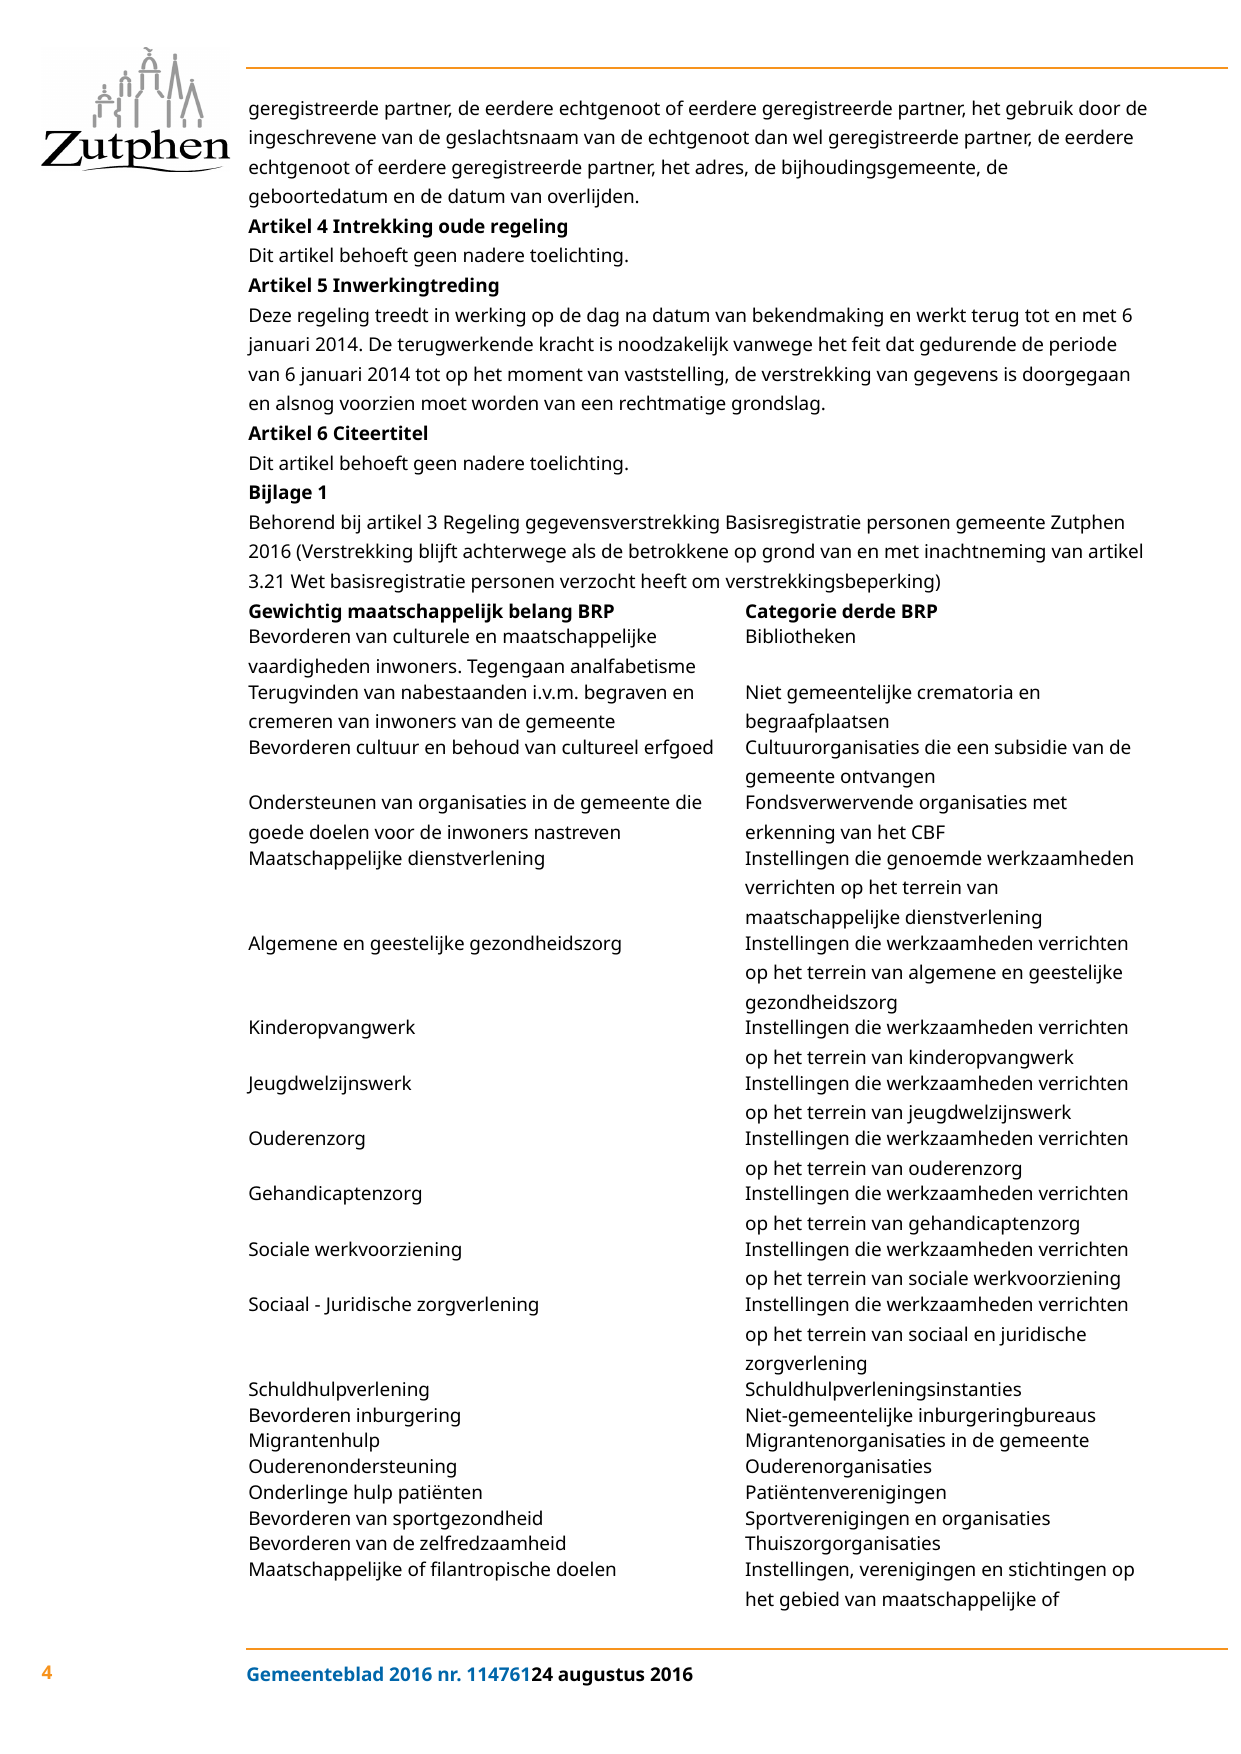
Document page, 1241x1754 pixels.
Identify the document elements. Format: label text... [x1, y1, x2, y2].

table_cell Patiëntenverenigingen [745, 1479, 1152, 1505]
table_cell Maatschappelijke dienstverlening [248, 845, 745, 930]
table_cell Terugvinden van nabestaanden i.v.m. begraven en cremeren van inwoners van de gemeente [248, 679, 745, 734]
table_cell Cultuurorganisaties die een subsidie van de gemeente ontvangen [745, 734, 1152, 789]
picture [41, 47, 231, 172]
table_cell Fondsverwervende organisaties met erkenning van het CBF [745, 790, 1152, 845]
table_cell Onderlinge hulp patiënten [248, 1479, 745, 1505]
table_cell Gehandicaptenzorg [248, 1181, 745, 1236]
table_cell Instellingen die werkzaamheden verrichten op het terrein van jeugdwelzijnswerk [745, 1070, 1152, 1125]
table_cell Migrantenhulp [248, 1428, 745, 1453]
table_cell Sportverenigingen en organisaties [745, 1505, 1152, 1530]
text Dit artikel behoeft geen nadere toelichting. [248, 450, 1152, 476]
text Dit artikel behoeft geen nadere toelichting. [248, 243, 1152, 268]
table_cell Instellingen die werkzaamheden verrichten op het terrein van sociale werkvoorziening [745, 1236, 1152, 1291]
text Behorend bij artikel 3 Regeling gegevensverstrekking Basisregistratie personen gemeente Zutphen 2016 (Verstrekking blijft achterwege als de betrokkene op grond van en met inachtneming van artikel 3.21 Wet basisregistratie personen verzocht heeft om verstrekkingsbeperking) [248, 509, 1152, 594]
text Deze regeling treedt in werking op de dag na datum van bekendmaking en werkt terug tot en met 6 januari 2014. De terugwerkende kracht is noodzakelijk vanwege het feit dat gedurende de periode van 6 januari 2014 tot op het moment van vaststelling, de verstrekking van gegevens is doorgegaan en alsnog voorzien moet worden van een rechtmatige grondslag. [248, 302, 1152, 416]
table_cell Algemene en geestelijke gezondheidszorg [248, 930, 745, 1014]
table_cell Jeugdwelzijnswerk [248, 1070, 745, 1125]
table_cell Bibliotheken [745, 624, 1152, 679]
table_cell Bevorderen van de zelfredzaamheid [248, 1530, 745, 1556]
table_cell Instellingen die werkzaamheden verrichten op het terrein van ouderenzorg [745, 1125, 1152, 1181]
table_cell Instellingen die werkzaamheden verrichten op het terrein van gehandicaptenzorg [745, 1181, 1152, 1236]
table_cell Sociale werkvoorziening [248, 1236, 745, 1291]
table_cell Kinderopvangwerk [248, 1015, 745, 1070]
table_cell Niet-gemeentelijke inburgeringbureaus [745, 1402, 1152, 1427]
table_cell Bevorderen cultuur en behoud van cultureel erfgoed [248, 734, 745, 789]
table_header Gewichtig maatschappelijk belang BRP [248, 598, 745, 623]
text geregistreerde partner, de eerdere echtgenoot of eerdere geregistreerde partner, het gebruik door de ingeschrevene van de geslachtsnaam van de echtgenoot dan wel geregistreerde partner, de eerdere echtgenoot of eerdere geregistreerde partner, het adres, de bijhoudingsgemeente, de geboortedatum en de datum van overlijden. [248, 95, 1152, 209]
table_cell Instellingen die werkzaamheden verrichten op het terrein van kinderopvangwerk [745, 1015, 1152, 1070]
text Artikel 4 Intrekking oude regeling [248, 213, 1152, 239]
table_cell Migrantenorganisaties in de gemeente [745, 1428, 1152, 1453]
table_cell Instellingen die genoemde werkzaamheden verrichten op het terrein van maatschappelijke dienstverlening [745, 845, 1152, 930]
text Bijlage 1 [248, 479, 1152, 505]
table_cell Ouderenzorg [248, 1125, 745, 1181]
text Artikel 5 Inwerkingtreding [248, 272, 1152, 298]
table_cell Bevorderen van sportgezondheid [248, 1505, 745, 1530]
table_cell Ouderenorganisaties [745, 1453, 1152, 1479]
table_cell Instellingen die werkzaamheden verrichten op het terrein van algemene en geestelijke gezondheidszorg [745, 930, 1152, 1014]
table_cell Maatschappelijke of filantropische doelen [248, 1556, 745, 1611]
text Artikel 6 Citeertitel [248, 420, 1152, 446]
table_cell Niet gemeentelijke crematoria en begraafplaatsen [745, 679, 1152, 734]
table_cell Bevorderen inburgering [248, 1402, 745, 1427]
table_cell Instellingen die werkzaamheden verrichten op het terrein van sociaal en juridische zorgverlening [745, 1291, 1152, 1376]
table_cell Ondersteunen van organisaties in de gemeente die goede doelen voor de inwoners nastreven [248, 790, 745, 845]
table_cell Bevorderen van culturele en maatschappelijke vaardigheden inwoners. Tegengaan analfabetisme [248, 624, 745, 679]
table_cell Schuldhulpverleningsinstanties [745, 1376, 1152, 1402]
table_header Categorie derde BRP [745, 598, 1152, 623]
table_cell Ouderenondersteuning [248, 1453, 745, 1479]
table_cell Thuiszorgorganisaties [745, 1530, 1152, 1556]
table_cell Sociaal - Juridische zorgverlening [248, 1291, 745, 1376]
table_cell Instellingen, verenigingen en stichtingen op het gebied van maatschappelijke of [745, 1556, 1152, 1611]
table_cell Schuldhulpverlening [248, 1376, 745, 1402]
